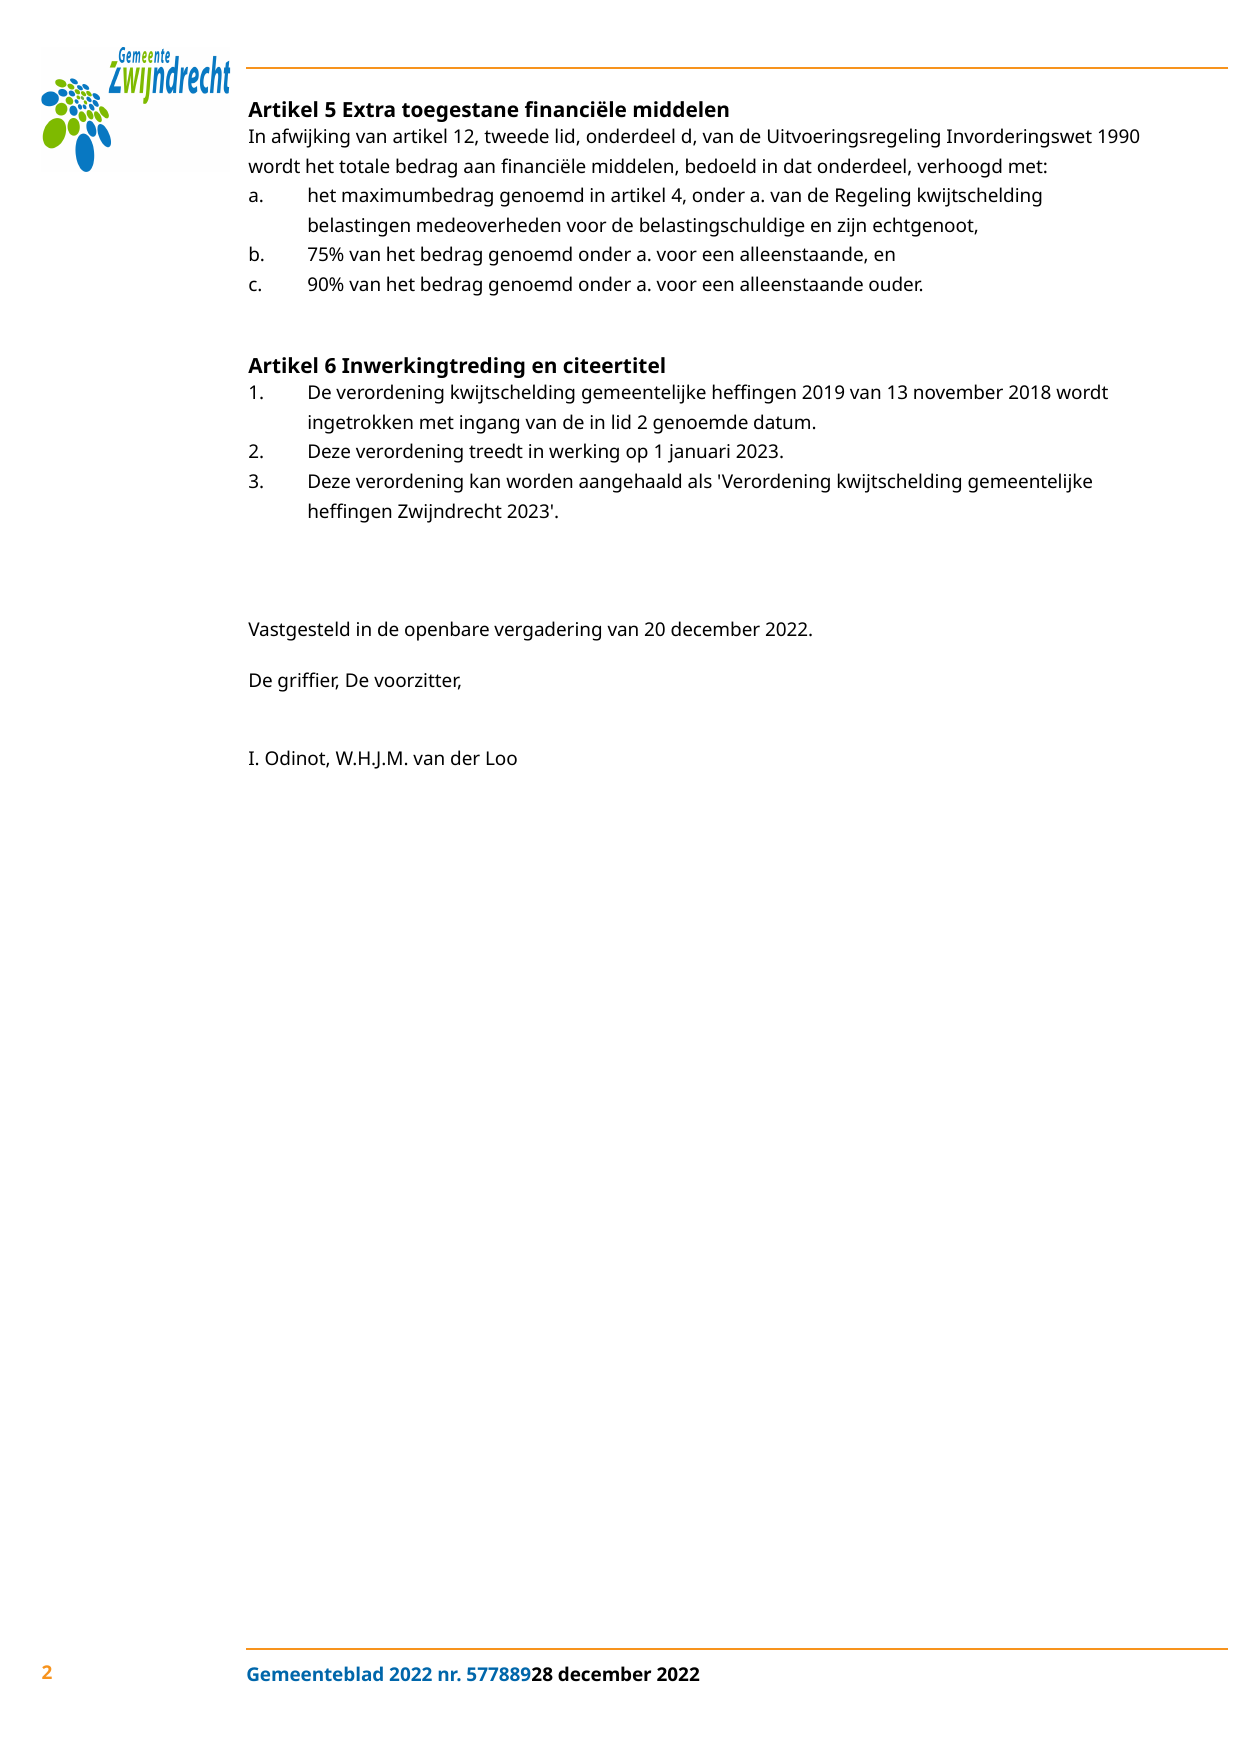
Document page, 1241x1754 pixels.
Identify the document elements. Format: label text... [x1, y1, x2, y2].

text Artikel 6 Inwerkingtreding en citeertitel [248, 351, 1152, 379]
picture [41, 47, 231, 172]
text De griffier, De voorzitter, [248, 668, 1152, 693]
text In afwijking van artikel 12, tweede lid, onderdeel d, van de Uitvoeringsregeling Invorderingswet 1990 wordt het totale bedrag aan financiële middelen, bedoeld in dat onderdeel, verhoogd met: [248, 123, 1152, 178]
text I. Odinot, W.H.J.M. van der Loo [248, 745, 1152, 771]
list 75% van het bedrag genoemd onder a. voor een alleenstaande, en [248, 242, 1152, 267]
list Deze verordening treedt in werking op 1 januari 2023. [248, 439, 1152, 464]
list Deze verordening kan worden aangehaald als 'Verordening kwijtschelding gemeentelijke heffingen Zwijndrecht 2023'. [248, 468, 1152, 524]
text Vastgesteld in de openbare vergadering van 20 december 2022. [248, 616, 1152, 642]
list het maximumbedrag genoemd in artikel 4, onder a. van de Regeling kwijtschelding belastingen medeoverheden voor de belastingschuldige en zijn echtgenoot, [248, 182, 1152, 238]
list 90% van het bedrag genoemd onder a. voor een alleenstaande ouder. [248, 271, 1152, 297]
list De verordening kwijtschelding gemeentelijke heffingen 2019 van 13 november 2018 wordt ingetrokken met ingang van de in lid 2 genoemde datum. [248, 379, 1152, 435]
text Artikel 5 Extra toegestane financiële middelen [248, 95, 1152, 123]
